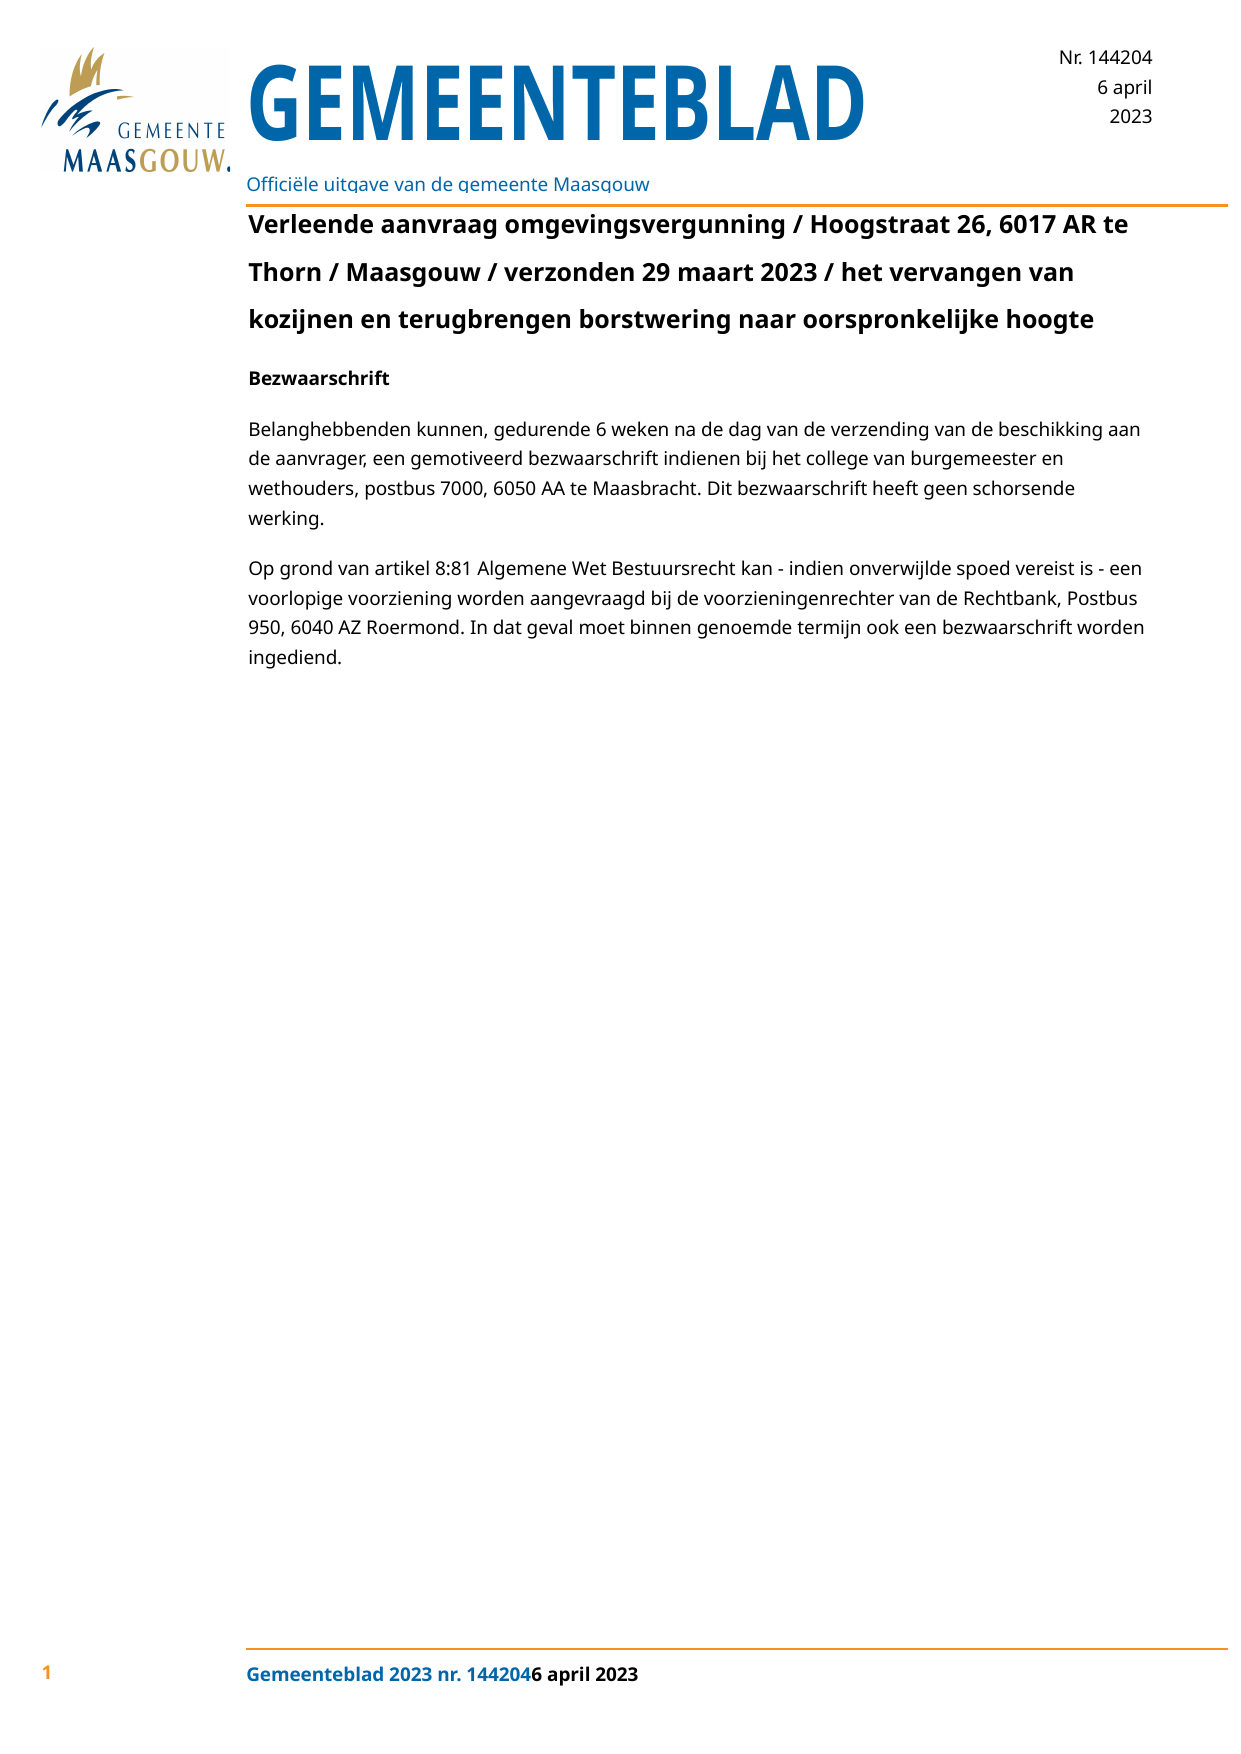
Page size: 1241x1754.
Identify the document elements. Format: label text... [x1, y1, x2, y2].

text Bezwaarschrift [248, 366, 1152, 391]
text Op grond van artikel 8:81 Algemene Wet Bestuursrecht kan - indien onverwijlde spoed vereist is - een voorlopige voorziening worden aangevraagd bij de voorzieningenrechter van de Rechtbank, Postbus 950, 6040 AZ Roermond. In dat geval moet binnen genoemde termijn ook een bezwaarschrift worden ingediend. [248, 555, 1152, 669]
picture [41, 47, 231, 172]
text Verleende aanvraag omgevingsvergunning / Hoogstraat 26, 6017 AR te Thorn / Maasgouw / verzonden 29 maart 2023 / het vervangen van kozijnen en terugbrengen borstwering naar oorspronkelijke hoogte [248, 207, 1152, 336]
text Belanghebbenden kunnen, gedurende 6 weken na de dag van de verzending van de beschikking aan de aanvrager, een gemotiveerd bezwaarschrift indienen bij het college van burgemeester en wethouders, postbus 7000, 6050 AA te Maasbracht. Dit bezwaarschrift heeft geen schorsende werking. [248, 416, 1152, 530]
